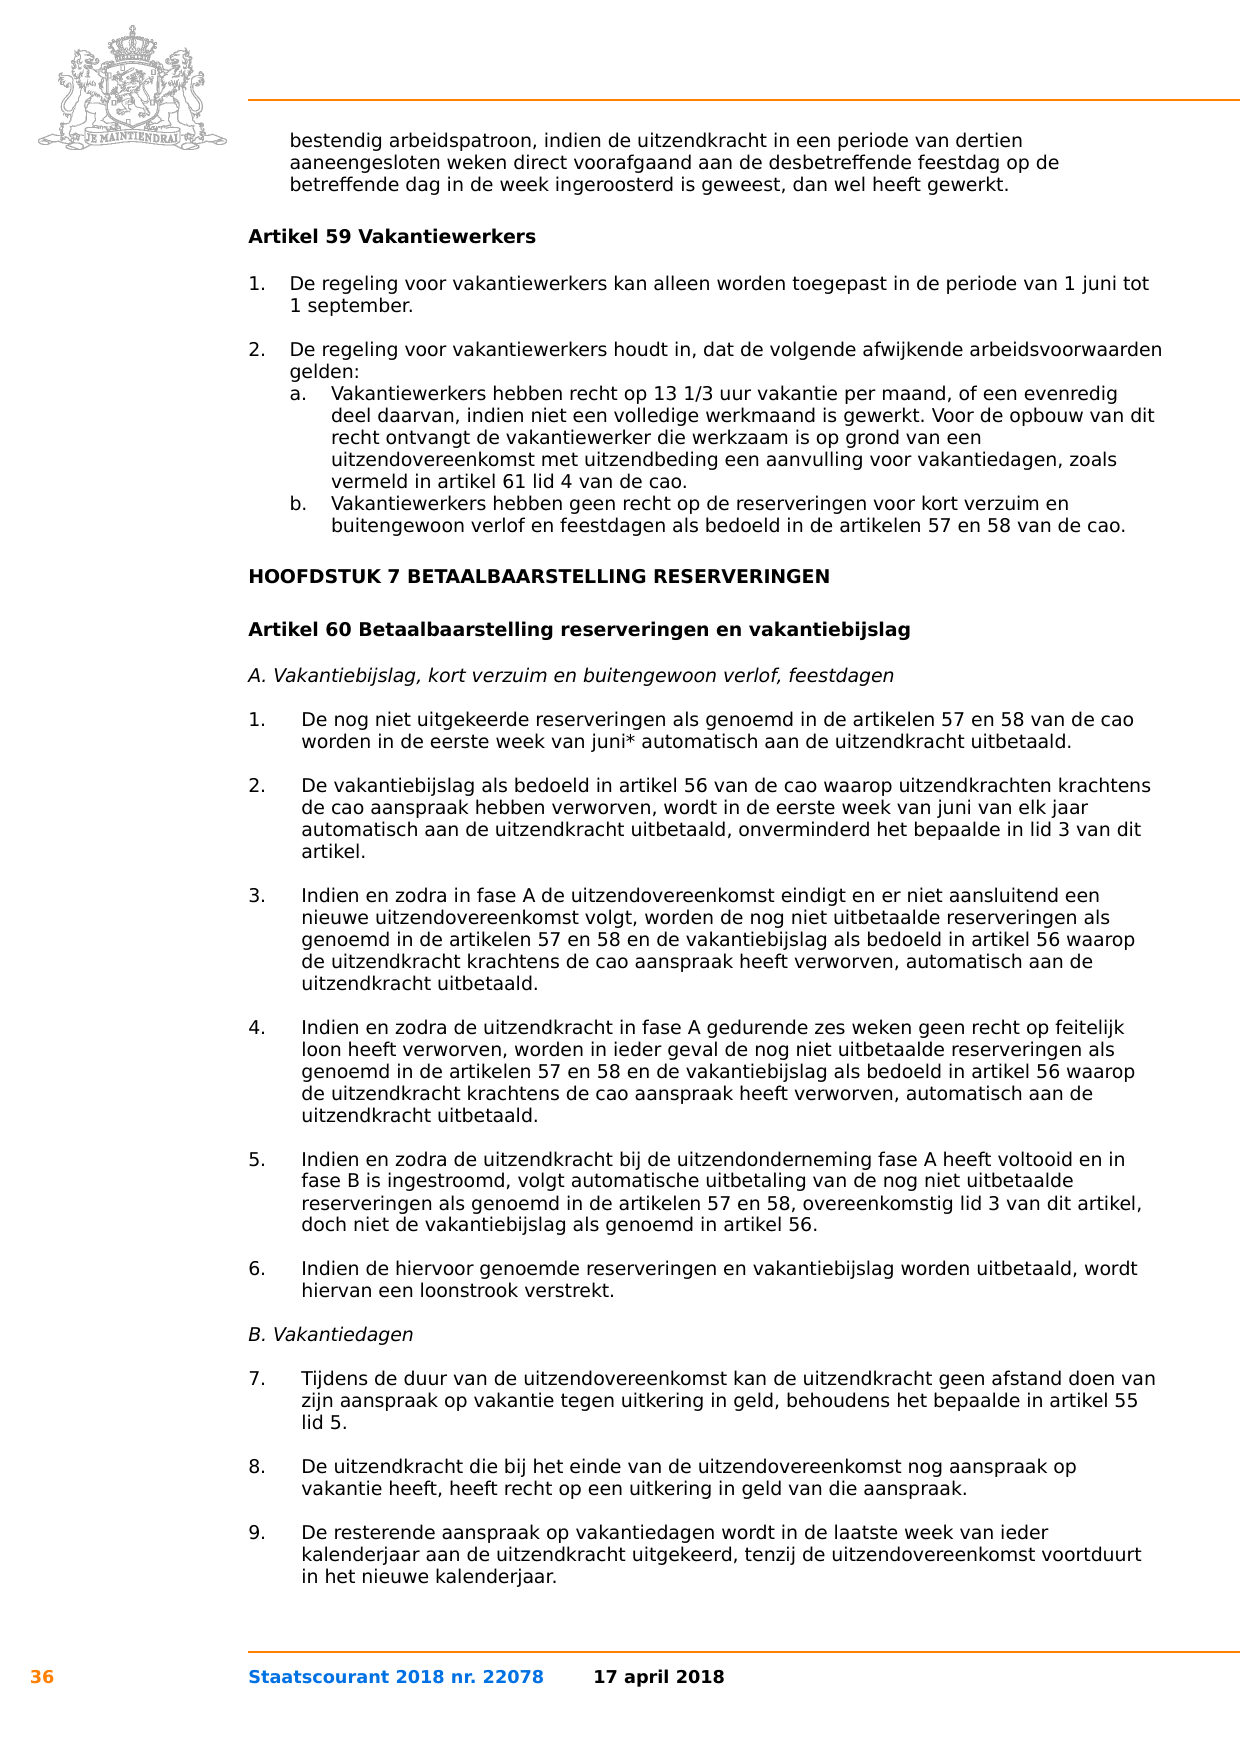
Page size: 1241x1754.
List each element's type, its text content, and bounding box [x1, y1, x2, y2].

text 7. Tijdens de duur van de uitzendovereenkomst kan de uitzendkracht geen afstand doen van zijn aanspraak op vakantie tegen uitkering in geld, behoudens het bepaalde in artikel 55 lid 5. [248, 1368, 1163, 1434]
text b. Vakantiewerkers hebben geen recht op de reserveringen voor kort verzuim en buitengewoon verlof en feestdagen als bedoeld in de artikelen 57 en 58 van de cao. [289, 492, 1163, 536]
subtitle B. Vakantiedagen [248, 1324, 1163, 1346]
picture [38, 25, 227, 150]
text 2. De vakantiebijslag als bedoeld in artikel 56 van de cao waarop uitzendkrachten krachtens de cao aanspraak hebben verworven, wordt in de eerste week van juni van elk jaar automatisch aan de uitzendkracht uitbetaald, onverminderd het bepaalde in lid 3 van dit artikel. [248, 775, 1163, 863]
text 3. Indien en zodra in fase A de uitzendovereenkomst eindigt en er niet aansluitend een nieuwe uitzendovereenkomst volgt, worden de nog niet uitbetaalde reserveringen als genoemd in de artikelen 57 en 58 en de vakantiebijslag als bedoeld in artikel 56 waarop de uitzendkracht krachtens de cao aanspraak heeft verworven, automatisch aan de uitzendkracht uitbetaald. [248, 885, 1163, 995]
subtitle Artikel 59 Vakantiewerkers [248, 226, 1163, 248]
text 1. De regeling voor vakantiewerkers kan alleen worden toegepast in de periode van 1 juni tot 1 september. [248, 273, 1163, 317]
subtitle HOOFDSTUK 7 BETAALBAARSTELLING RESERVERINGEN [248, 566, 1163, 588]
text 5. Indien en zodra de uitzendkracht bij de uitzendonderneming fase A heeft voltooid en in fase B is ingestroomd, volgt automatische uitbetaling van de nog niet uitbetaalde reserveringen als genoemd in de artikelen 57 en 58, overeenkomstig lid 3 van dit artikel, doch niet de vakantiebijslag als genoemd in artikel 56. [248, 1148, 1163, 1236]
subtitle A. Vakantiebijslag, kort verzuim en buitengewoon verlof, feestdagen [248, 665, 1163, 687]
text 2. De regeling voor vakantiewerkers houdt in, dat de volgende afwijkende arbeidsvoorwaarden gelden: [248, 339, 1163, 383]
text 6. Indien de hiervoor genoemde reserveringen en vakantiebijslag worden uitbetaald, wordt hiervan een loonstrook verstrekt. [248, 1258, 1163, 1302]
text 1. De nog niet uitgekeerde reserveringen als genoemd in de artikelen 57 en 58 van de cao worden in de eerste week van juni* automatisch aan de uitzendkracht uitbetaald. [248, 709, 1163, 753]
text bestendig arbeidspatroon, indien de uitzendkracht in een periode van dertien aaneengesloten weken direct voorafgaand aan de desbetreffende feestdag op de betreffende dag in de week ingeroosterd is geweest, dan wel heeft gewerkt. [248, 130, 1163, 196]
text 4. Indien en zodra de uitzendkracht in fase A gedurende zes weken geen recht op feitelijk loon heeft verworven, worden in ieder geval de nog niet uitbetaalde reserveringen als genoemd in de artikelen 57 en 58 en de vakantiebijslag als bedoeld in artikel 56 waarop de uitzendkracht krachtens de cao aanspraak heeft verworven, automatisch aan de uitzendkracht uitbetaald. [248, 1017, 1163, 1127]
subtitle Artikel 60 Betaalbaarstelling reserveringen en vakantiebijslag [248, 618, 1163, 640]
text 8. De uitzendkracht die bij het einde van de uitzendovereenkomst nog aanspraak op vakantie heeft, heeft recht op een uitkering in geld van die aanspraak. [248, 1456, 1163, 1500]
text a. Vakantiewerkers hebben recht op 13 1/3 uur vakantie per maand, of een evenredig deel daarvan, indien niet een volledige werkmaand is gewerkt. Voor de opbouw van dit recht ontvangt de vakantiewerker die werkzaam is op grond van een uitzendovereenkomst met uitzendbeding een aanvulling voor vakantiedagen, zoals vermeld in artikel 61 lid 4 van de cao. [289, 383, 1163, 492]
text 9. De resterende aanspraak op vakantiedagen wordt in de laatste week van ieder kalenderjaar aan de uitzendkracht uitgekeerd, tenzij de uitzendovereenkomst voortduurt in het nieuwe kalenderjaar. [248, 1522, 1163, 1587]
